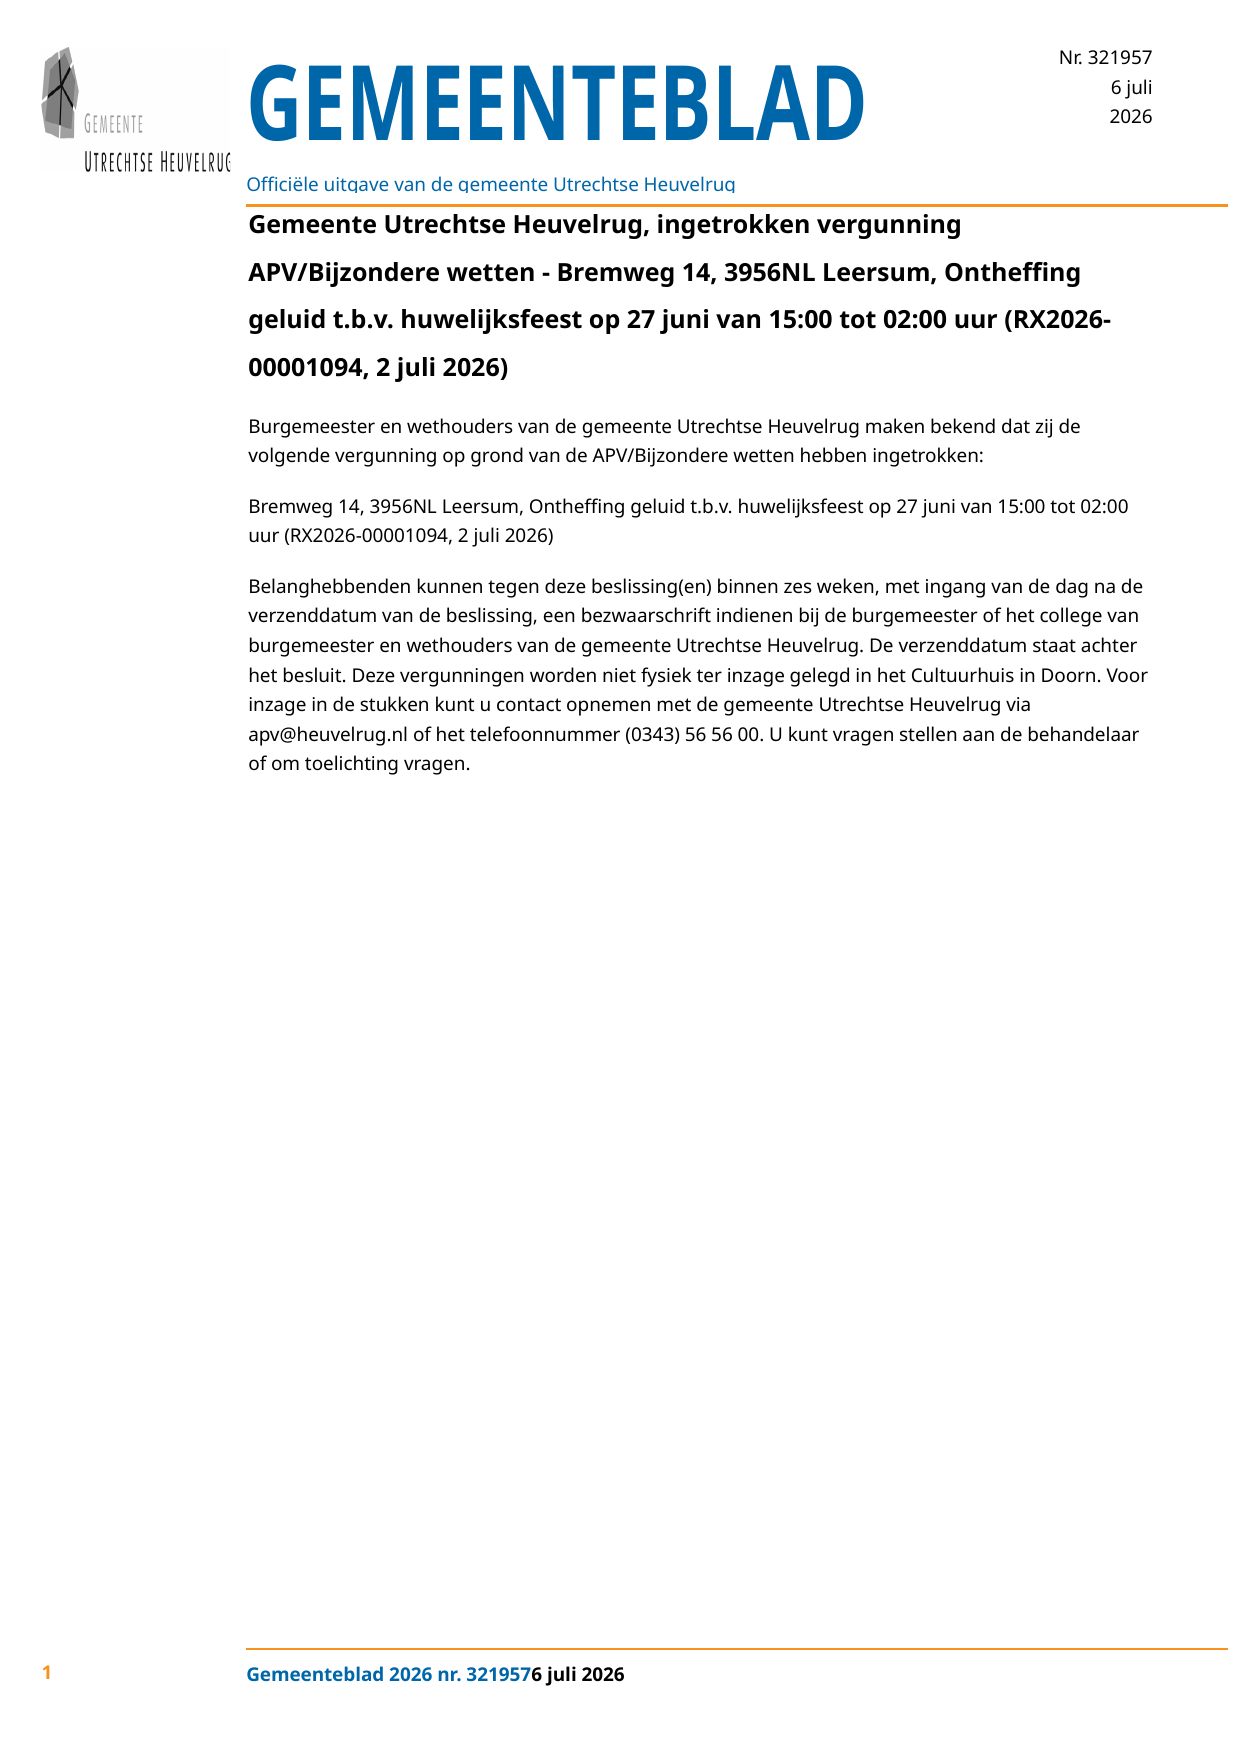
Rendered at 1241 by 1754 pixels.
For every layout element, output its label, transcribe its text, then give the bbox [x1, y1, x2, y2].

text Gemeente Utrechtse Heuvelrug, ingetrokken vergunning APV/Bijzondere wetten - Bremweg 14, 3956NL Leersum, Ontheffing geluid t.b.v. huwelijksfeest op 27 juni van 15:00 tot 02:00 uur (RX2026-00001094, 2 juli 2026) [248, 207, 1152, 384]
text Belanghebbenden kunnen tegen deze beslissing(en) binnen zes weken, met ingang van de dag na de verzenddatum van de beslissing, een bezwaarschrift indienen bij de burgemeester of het college van burgemeester en wethouders van de gemeente Utrechtse Heuvelrug. De verzenddatum staat achter het besluit. Deze vergunningen worden niet fysiek ter inzage gelegd in het Cultuurhuis in Doorn. Voor inzage in de stukken kunt u contact opnemen met de gemeente Utrechtse Heuvelrug via apv@heuvelrug.nl of het telefoonnummer (0343) 56 56 00. U kunt vragen stellen aan de behandelaar of om toelichting vragen. [248, 573, 1152, 776]
text Bremweg 14, 3956NL Leersum, Ontheffing geluid t.b.v. huwelijksfeest op 27 juni van 15:00 tot 02:00 uur (RX2026-00001094, 2 juli 2026) [248, 493, 1152, 548]
text Burgemeester en wethouders van de gemeente Utrechtse Heuvelrug maken bekend dat zij de volgende vergunning op grond van de APV/Bijzondere wetten hebben ingetrokken: [248, 413, 1152, 468]
picture [41, 47, 231, 172]
